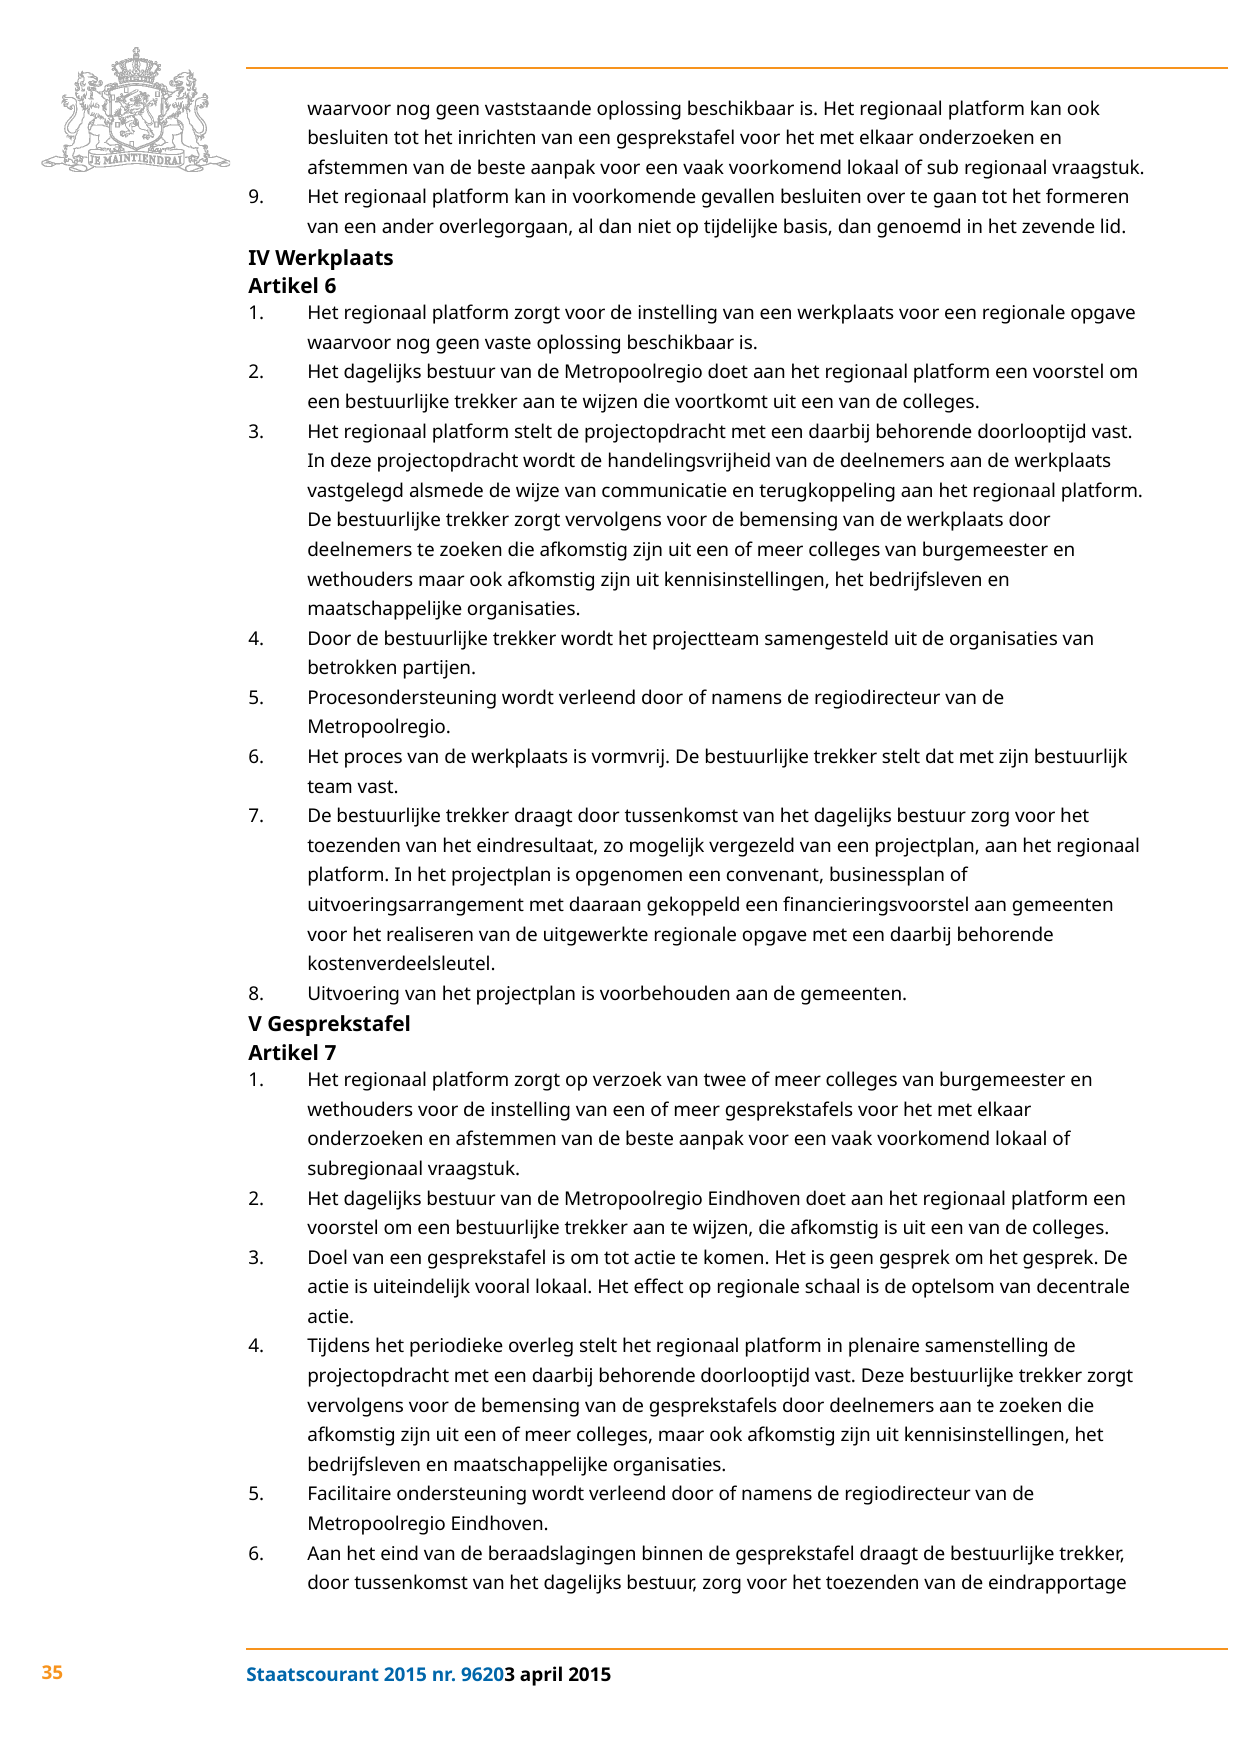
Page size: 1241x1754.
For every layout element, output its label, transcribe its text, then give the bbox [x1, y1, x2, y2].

list Doel van een gesprekstafel is om tot actie te komen. Het is geen gesprek om het gesprek. De actie is uiteindelijk vooral lokaal. Het effect op regionale schaal is de optelsom van decentrale actie. [248, 1244, 1152, 1329]
list Het regionaal platform zorgt op verzoek van twee of meer colleges van burgemeester en wethouders voor de instelling van een of meer gesprekstafels voor het met elkaar onderzoeken en afstemmen van de beste aanpak voor een vaak voorkomend lokaal of subregionaal vraagstuk. [248, 1066, 1152, 1181]
list Het proces van de werkplaats is vormvrij. De bestuurlijke trekker stelt dat met zijn bestuurlijk team vast. [248, 743, 1152, 799]
list Het regionaal platform stelt de projectopdracht met een daarbij behorende doorlooptijd vast. In deze projectopdracht wordt de handelingsvrijheid van de deelnemers aan de werkplaats vastgelegd alsmede de wijze van communicatie en terugkoppeling aan het regionaal platform. De bestuurlijke trekker zorgt vervolgens voor de bemensing van de werkplaats door deelnemers te zoeken die afkomstig zijn uit een of meer colleges van burgemeester en wethouders maar ook afkomstig zijn uit kennisinstellingen, het bedrijfsleven en maatschappelijke organisaties. [248, 418, 1152, 621]
list Tijdens het periodieke overleg stelt het regionaal platform in plenaire samenstelling de projectopdracht met een daarbij behorende doorlooptijd vast. Deze bestuurlijke trekker zorgt vervolgens voor de bemensing van de gesprekstafels door deelnemers aan te zoeken die afkomstig zijn uit een of meer colleges, maar ook afkomstig zijn uit kennisinstellingen, het bedrijfsleven en maatschappelijke organisaties. [248, 1333, 1152, 1477]
text V Gesprekstafel [248, 1009, 1152, 1038]
list waarvoor nog geen vaststaande oplossing beschikbaar is. Het regionaal platform kan ook besluiten tot het inrichten van een gesprekstafel voor het met elkaar onderzoeken en afstemmen van de beste aanpak voor een vaak voorkomend lokaal of sub regionaal vraagstuk. [248, 95, 1152, 180]
picture [41, 47, 231, 172]
list Aan het eind van de beraadslagingen binnen de gesprekstafel draagt de bestuurlijke trekker, door tussenkomst van het dagelijks bestuur, zorg voor het toezenden van de eindrapportage [248, 1540, 1152, 1595]
text IV Werkplaats [248, 243, 1152, 271]
list De bestuurlijke trekker draagt door tussenkomst van het dagelijks bestuur zorg voor het toezenden van het eindresultaat, zo mogelijk vergezeld van een projectplan, aan het regionaal platform. In het projectplan is opgenomen een convenant, businessplan of uitvoeringsarrangement met daaraan gekoppeld een financieringsvoorstel aan gemeenten voor het realiseren van de uitgewerkte regionale opgave met een daarbij behorende kostenverdeelsleutel. [248, 802, 1152, 976]
list Het regionaal platform kan in voorkomende gevallen besluiten over te gaan tot het formeren van een ander overlegorgaan, al dan niet op tijdelijke basis, dan genoemd in het zevende lid. [248, 183, 1152, 239]
list Het dagelijks bestuur van de Metropoolregio doet aan het regionaal platform een voorstel om een bestuurlijke trekker aan te wijzen die voortkomt uit een van de colleges. [248, 359, 1152, 414]
list Het regionaal platform zorgt voor de instelling van een werkplaats voor een regionale opgave waarvoor nog geen vaste oplossing beschikbaar is. [248, 299, 1152, 355]
text Artikel 7 [248, 1038, 1152, 1066]
list Uitvoering van het projectplan is voorbehouden aan de gemeenten. [248, 980, 1152, 1006]
text Artikel 6 [248, 271, 1152, 299]
list Door de bestuurlijke trekker wordt het projectteam samengesteld uit de organisaties van betrokken partijen. [248, 625, 1152, 680]
list Het dagelijks bestuur van de Metropoolregio Eindhoven doet aan het regionaal platform een voorstel om een bestuurlijke trekker aan te wijzen, die afkomstig is uit een van de colleges. [248, 1185, 1152, 1240]
list Facilitaire ondersteuning wordt verleend door of namens de regiodirecteur van de Metropoolregio Eindhoven. [248, 1481, 1152, 1536]
list Procesondersteuning wordt verleend door of namens de regiodirecteur van de Metropoolregio. [248, 684, 1152, 739]
